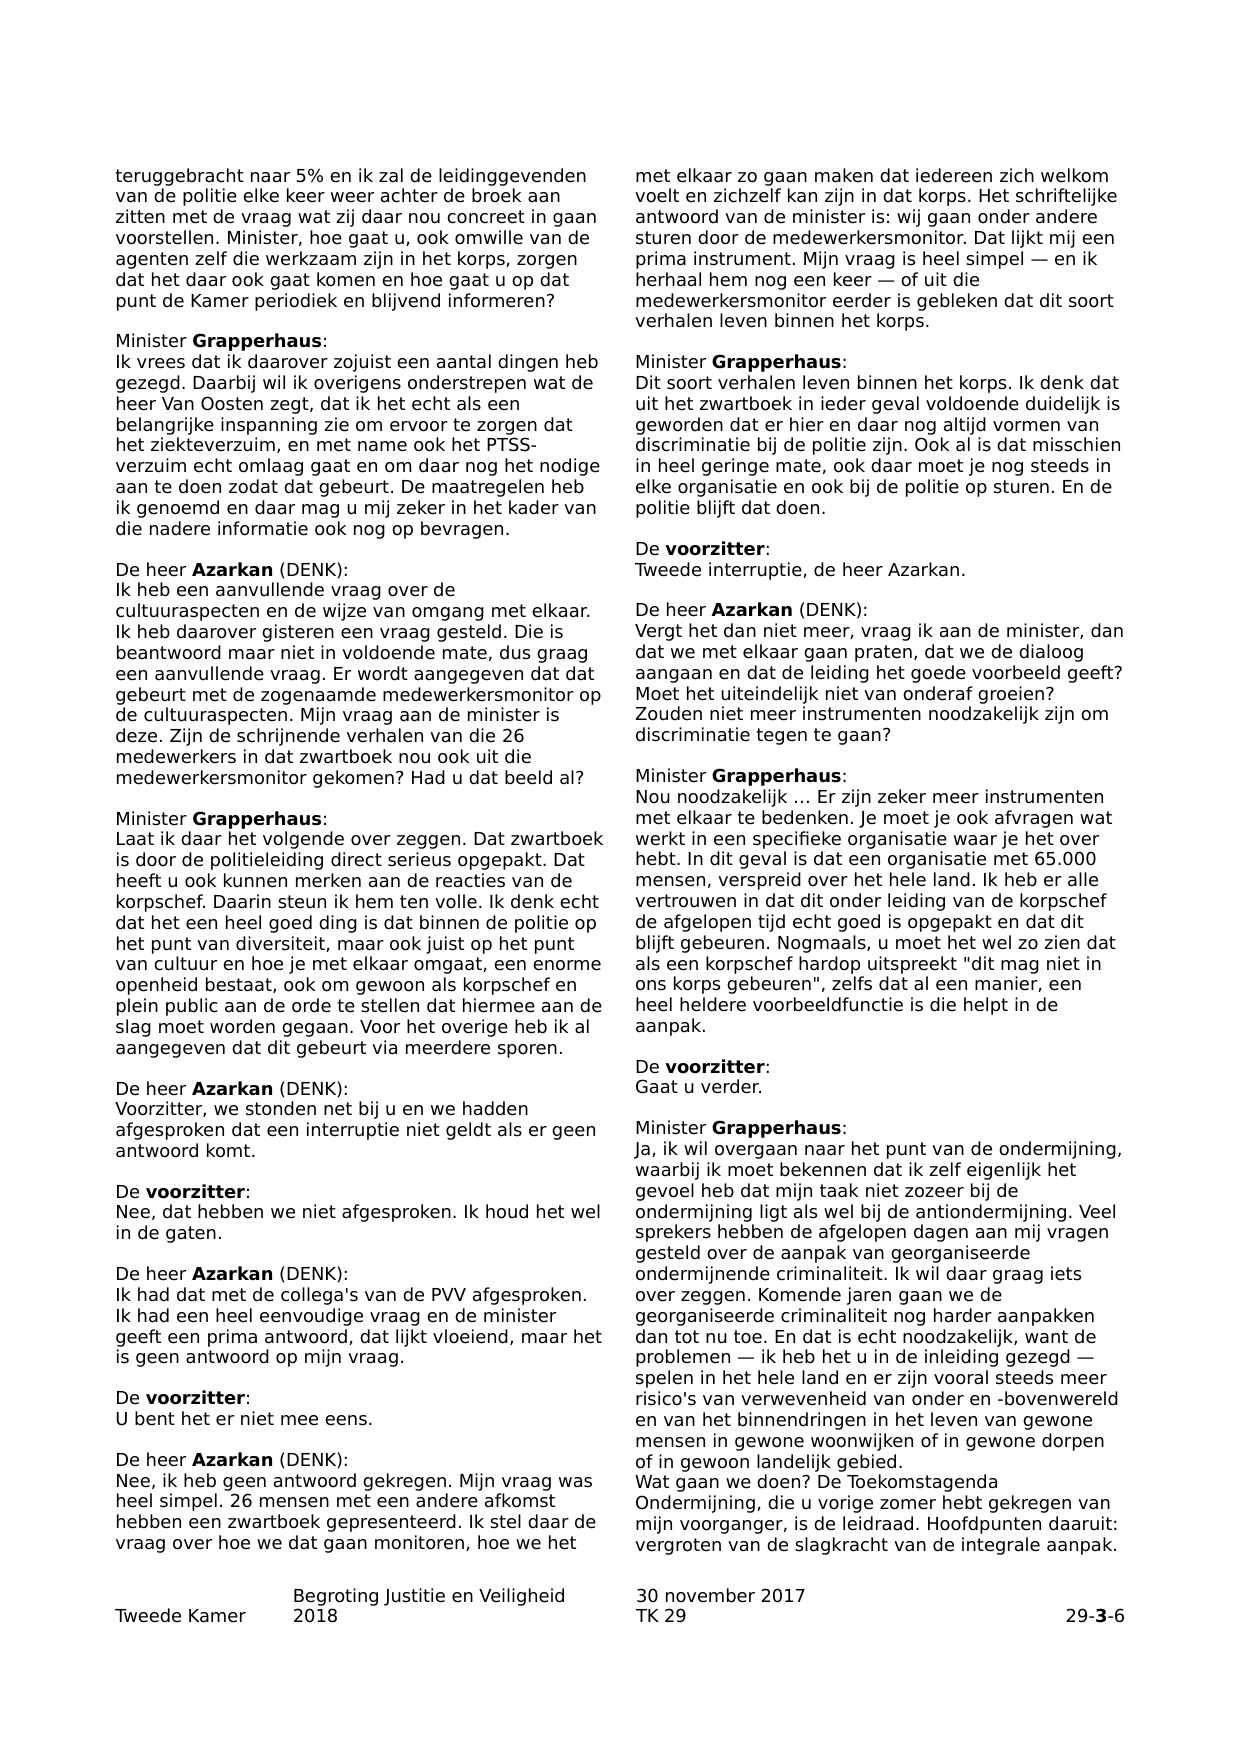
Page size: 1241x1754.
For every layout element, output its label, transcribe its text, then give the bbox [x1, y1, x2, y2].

text met elkaar zo gaan maken dat iedereen zich welkom voelt en zichzelf kan zijn in dat korps. Het schriftelijke antwoord van de minister is: wij gaan onder andere sturen door de medewerkersmonitor. Dat lijkt mij een prima instrument. Mijn vraag is heel simpel — en ik herhaal hem nog een keer — of uit die medewerkersmonitor eerder is gebleken dat dit soort verhalen leven binnen het korps. [635, 165, 1125, 332]
text Tweede interruptie, de heer Azarkan. [635, 559, 1125, 580]
text Vergt het dan niet meer, vraag ik aan de minister, dan dat we met elkaar gaan praten, dat we de dialoog aangaan en dat de leiding het goede voorbeeld geeft? Moet het uiteindelijk niet van onderaf groeien? Zouden niet meer instrumenten noodzakelijk zijn om discriminatie tegen te gaan? [635, 621, 1125, 746]
text Ja, ik wil overgaan naar het punt van de ondermijning, waarbij ik moet bekennen dat ik zelf eigenlijk het gevoel heb dat mijn taak niet zozeer bij de ondermijning ligt als wel bij de antiondermijning. Veel sprekers hebben de afgelopen dagen aan mij vragen gesteld over de aanpak van georganiseerde ondermijnende criminaliteit. Ik wil daar graag iets over zeggen. Komende jaren gaan we de georganiseerde criminaliteit nog harder aanpakken dan tot nu toe. En dat is echt noodzakelijk, want de problemen — ik heb het u in de inleiding gezegd — spelen in het hele land en er zijn vooral steeds meer risico's van verwevenheid van onder en -bovenwereld en van het binnendringen in het leven van gewone mensen in gewone woonwijken of in gewone dorpen of in gewoon landelijk gebied. [635, 1139, 1125, 1472]
text De heer Azarkan (DENK): [115, 1264, 605, 1285]
text De voorzitter: [115, 1182, 605, 1202]
text Nee, ik heb geen antwoord gekregen. Mijn vraag was heel simpel. 26 mensen met een andere afkomst hebben een zwartboek gepresenteerd. Ik stel daar de vraag over hoe we dat gaan monitoren, hoe we het [115, 1470, 605, 1554]
text Wat gaan we doen? De Toekomstagenda Ondermijning, die u vorige zomer hebt gekregen van mijn voorganger, is de leidraad. Hoofdpunten daaruit: vergroten van de slagkracht van de integrale aanpak. [635, 1472, 1125, 1556]
text Gaat u verder. [635, 1077, 1125, 1098]
text Minister Grapperhaus: [115, 331, 605, 352]
text Minister Grapperhaus: [635, 1118, 1125, 1139]
text Minister Grapperhaus: [635, 352, 1125, 373]
text Laat ik daar het volgende over zeggen. Dat zwartboek is door de politieleiding direct serieus opgepakt. Dat heeft u ook kunnen merken aan de reacties van de korpschef. Daarin steun ik hem ten volle. Ik denk echt dat het een heel goed ding is dat binnen de politie op het punt van diversiteit, maar ook juist op het punt van cultuur en hoe je met elkaar omgaat, een enorme openheid bestaat, ook om gewoon als korpschef en plein public aan de orde te stellen dat hiermee aan de slag moet worden gegaan. Voor het overige heb ik al aangegeven dat dit gebeurt via meerdere sporen. [115, 829, 605, 1058]
text Dit soort verhalen leven binnen het korps. Ik denk dat uit het zwartboek in ieder geval voldoende duidelijk is geworden dat er hier en daar nog altijd vormen van discriminatie bij de politie zijn. Ook al is dat misschien in heel geringe mate, ook daar moet je nog steeds in elke organisatie en ook bij de politie op sturen. En de politie blijft dat doen. [635, 373, 1125, 518]
text Nou noodzakelijk … Er zijn zeker meer instrumenten met elkaar te bedenken. Je moet je ook afvragen wat werkt in een specifieke organisatie waar je het over hebt. In dit geval is dat een organisatie met 65.000 mensen, verspreid over het hele land. Ik heb er alle vertrouwen in dat dit onder leiding van de korpschef de afgelopen tijd echt goed is opgepakt en dat dit blijft gebeuren. Nogmaals, u moet het wel zo zien dat als een korpschef hardop uitspreekt "dit mag niet in ons korps gebeuren", zelfs dat al een manier, een heel heldere voorbeeldfunctie is die helpt in de aanpak. [635, 787, 1125, 1037]
text Minister Grapperhaus: [115, 808, 605, 829]
text De voorzitter: [115, 1388, 605, 1409]
text De heer Azarkan (DENK): [115, 559, 605, 580]
text Minister Grapperhaus: [635, 766, 1125, 787]
text De heer Azarkan (DENK): [115, 1078, 605, 1099]
text De heer Azarkan (DENK): [115, 1449, 605, 1470]
text U bent het er niet mee eens. [115, 1409, 605, 1429]
text De voorzitter: [635, 1057, 1125, 1077]
text Voorzitter, we stonden net bij u en we hadden afgesproken dat een interruptie niet geldt als er geen antwoord komt. [115, 1099, 605, 1162]
text Ik vrees dat ik daarover zojuist een aantal dingen heb gezegd. Daarbij wil ik overigens onderstrepen wat de heer Van Oosten zegt, dat ik het echt als een belangrijke inspanning zie om ervoor te zorgen dat het ziekteverzuim, en met name ook het PTSS-verzuim echt omlaag gaat en om daar nog het nodige aan te doen zodat dat gebeurt. De maatregelen heb ik genoemd en daar mag u mij zeker in het kader van die nadere informatie ook nog op bevragen. [115, 352, 605, 539]
text De heer Azarkan (DENK): [635, 600, 1125, 621]
text teruggebracht naar 5% en ik zal de leidinggevenden van de politie elke keer weer achter de broek aan zitten met de vraag wat zij daar nou concreet in gaan voorstellen. Minister, hoe gaat u, ook omwille van de agenten zelf die werkzaam zijn in het korps, zorgen dat het daar ook gaat komen en hoe gaat u op dat punt de Kamer periodiek en blijvend informeren? [115, 165, 605, 311]
text De voorzitter: [635, 538, 1125, 559]
text Ik heb een aanvullende vraag over de cultuuraspecten en de wijze van omgang met elkaar. Ik heb daarover gisteren een vraag gesteld. Die is beantwoord maar niet in voldoende mate, dus graag een aanvullende vraag. Er wordt aangegeven dat dat gebeurt met de zogenaamde medewerkersmonitor op de cultuuraspecten. Mijn vraag aan de minister is deze. Zijn de schrijnende verhalen van die 26 medewerkers in dat zwartboek nou ook uit die medewerkersmonitor gekomen? Had u dat beeld al? [115, 580, 605, 788]
text Ik had dat met de collega's van de PVV afgesproken. Ik had een heel eenvoudige vraag en de minister geeft een prima antwoord, dat lijkt vloeiend, maar het is geen antwoord op mijn vraag. [115, 1285, 605, 1368]
text Nee, dat hebben we niet afgesproken. Ik houd het wel in de gaten. [115, 1202, 605, 1244]
